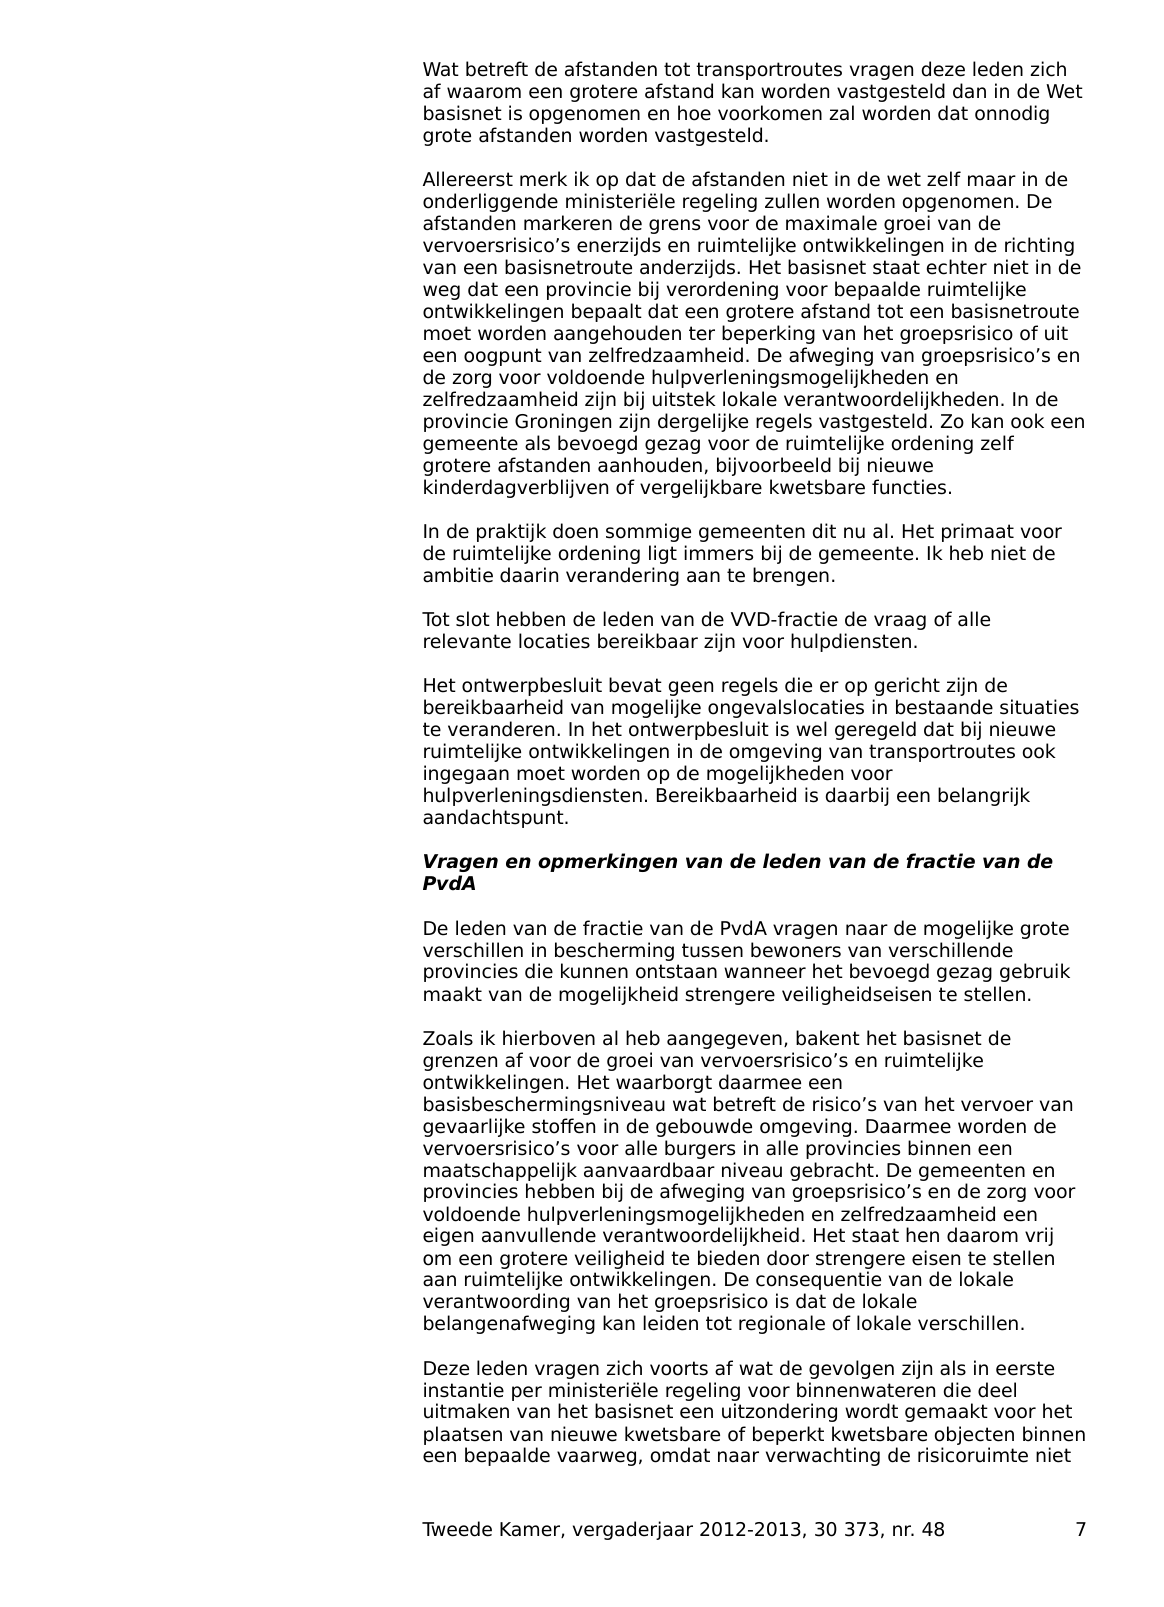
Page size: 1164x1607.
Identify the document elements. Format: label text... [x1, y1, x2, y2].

text De leden van de fractie van de PvdA vragen naar de mogelijke grote verschillen in bescherming tussen bewoners van verschillende provincies die kunnen ontstaan wanneer het bevoegd gezag gebruik maakt van de mogelijkheid strengere veiligheidseisen te stellen. [422, 917, 1087, 1005]
text Allereerst merk ik op dat de afstanden niet in de wet zelf maar in de onderliggende ministeriële regeling zullen worden opgenomen. De afstanden markeren de grens voor de maximale groei van de vervoersrisico’s enerzijds en ruimtelijke ontwikkelingen in de richting van een basisnetroute anderzijds. Het basisnet staat echter niet in de weg dat een provincie bij verordening voor bepaalde ruimtelijke ontwikkelingen bepaalt dat een grotere afstand tot een basisnetroute moet worden aangehouden ter beperking van het groepsrisico of uit een oogpunt van zelfredzaamheid. De afweging van groepsrisico’s en de zorg voor voldoende hulpverleningsmogelijkheden en zelfredzaamheid zijn bij uitstek lokale verantwoordelijkheden. In de provincie Groningen zijn dergelijke regels vastgesteld. Zo kan ook een gemeente als bevoegd gezag voor de ruimtelijke ordening zelf grotere afstanden aanhouden, bijvoorbeeld bij nieuwe kinderdagverblijven of vergelijkbare kwetsbare functies. [422, 169, 1087, 499]
text Deze leden vragen zich voorts af wat de gevolgen zijn als in eerste instantie per ministeriële regeling voor binnenwateren die deel uitmaken van het basisnet een uitzondering wordt gemaakt voor het plaatsen van nieuwe kwetsbare of beperkt kwetsbare objecten binnen een bepaalde vaarweg, omdat naar verwachting de risicoruimte niet [422, 1357, 1087, 1467]
subtitle Vragen en opmerkingen van de leden van de fractie van de PvdA [422, 851, 1087, 895]
text In de praktijk doen sommige gemeenten dit nu al. Het primaat voor de ruimtelijke ordening ligt immers bij de gemeente. Ik heb niet de ambitie daarin verandering aan te brengen. [422, 521, 1087, 587]
text Het ontwerpbesluit bevat geen regels die er op gericht zijn de bereikbaarheid van mogelijke ongevalslocaties in bestaande situaties te veranderen. In het ontwerpbesluit is wel geregeld dat bij nieuwe ruimtelijke ontwikkelingen in de omgeving van transportroutes ook ingegaan moet worden op de mogelijkheden voor hulpverleningsdiensten. Bereikbaarheid is daarbij een belangrijk aandachtspunt. [422, 675, 1087, 829]
text Tot slot hebben de leden van de VVD-fractie de vraag of alle relevante locaties bereikbaar zijn voor hulpdiensten. [422, 609, 1087, 653]
text Wat betreft de afstanden tot transportroutes vragen deze leden zich af waarom een grotere afstand kan worden vastgesteld dan in de Wet basisnet is opgenomen en hoe voorkomen zal worden dat onnodig grote afstanden worden vastgesteld. [422, 59, 1087, 147]
text Zoals ik hierboven al heb aangegeven, bakent het basisnet de grenzen af voor de groei van vervoersrisico’s en ruimtelijke ontwikkelingen. Het waarborgt daarmee een basisbeschermingsniveau wat betreft de risico’s van het vervoer van gevaarlijke stoffen in de gebouwde omgeving. Daarmee worden de vervoersrisico’s voor alle burgers in alle provincies binnen een maatschappelijk aanvaardbaar niveau gebracht. De gemeenten en provincies hebben bij de afweging van groepsrisico’s en de zorg voor voldoende hulpverleningsmogelijkheden en zelfredzaamheid een eigen aanvullende verantwoordelijkheid. Het staat hen daarom vrij om een grotere veiligheid te bieden door strengere eisen te stellen aan ruimtelijke ontwikkelingen. De consequentie van de lokale verantwoording van het groepsrisico is dat de lokale belangenafweging kan leiden tot regionale of lokale verschillen. [422, 1028, 1087, 1335]
